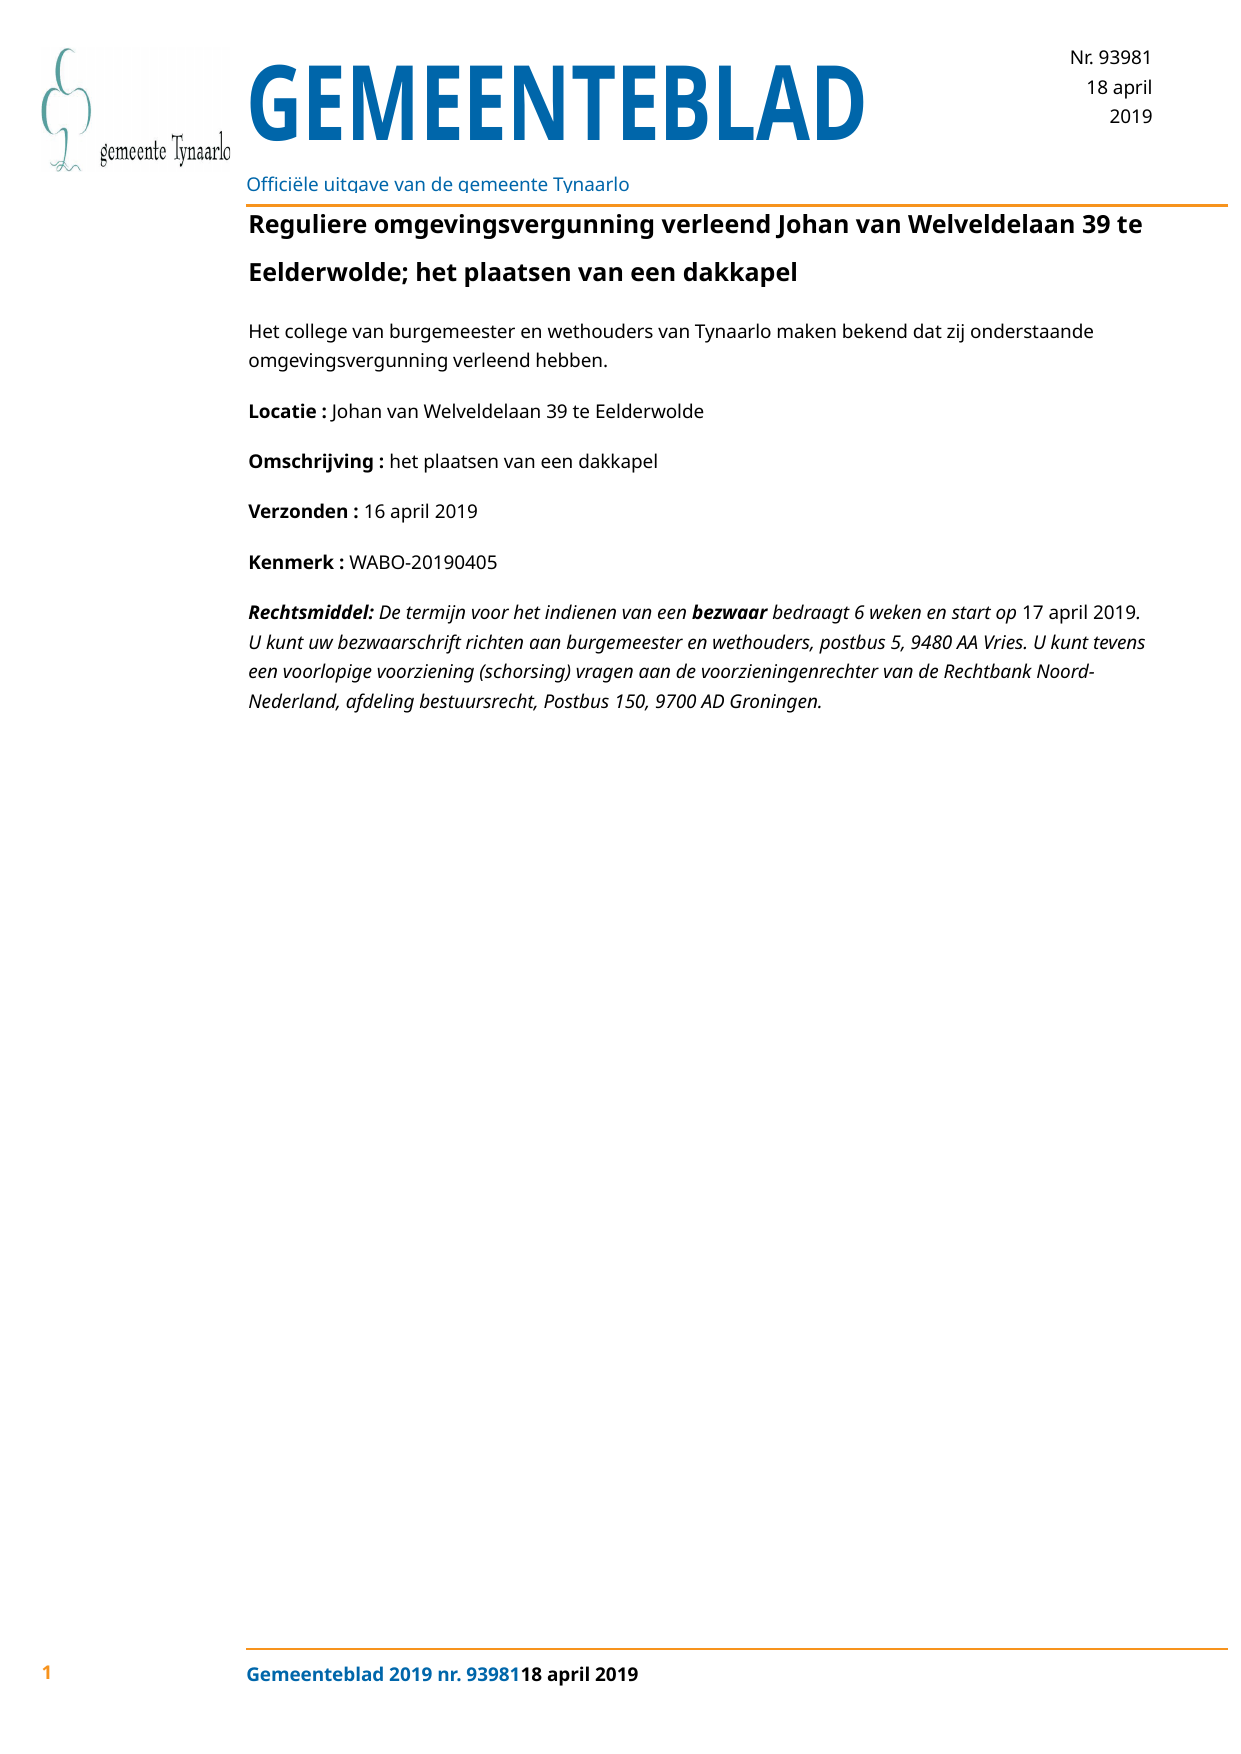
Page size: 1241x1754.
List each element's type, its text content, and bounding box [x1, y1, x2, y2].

text Omschrijving : het plaatsen van een dakkapel [248, 448, 1152, 474]
text Rechtsmiddel: De termijn voor het indienen van een bezwaar bedraagt 6 weken en start op 17 april 2019. U kunt uw bezwaarschrift richten aan burgemeester en wethouders, postbus 5, 9480 AA Vries. U kunt tevens een voorlopige voorziening (schorsing) vragen aan de voorzieningenrechter van de Rechtbank Noord-Nederland, afdeling bestuursrecht, Postbus 150, 9700 AD Groningen. [248, 599, 1152, 714]
text Het college van burgemeester en wethouders van Tynaarlo maken bekend dat zij onderstaande omgevingsvergunning verleend hebben. [248, 318, 1152, 373]
text Reguliere omgevingsvergunning verleend Johan van Welveldelaan 39 te Eelderwolde; het plaatsen van een dakkapel [248, 207, 1152, 288]
text Kenmerk : WABO-20190405 [248, 549, 1152, 575]
text Verzonden : 16 april 2019 [248, 499, 1152, 524]
text Locatie : Johan van Welveldelaan 39 te Eelderwolde [248, 398, 1152, 424]
picture [41, 47, 231, 172]
